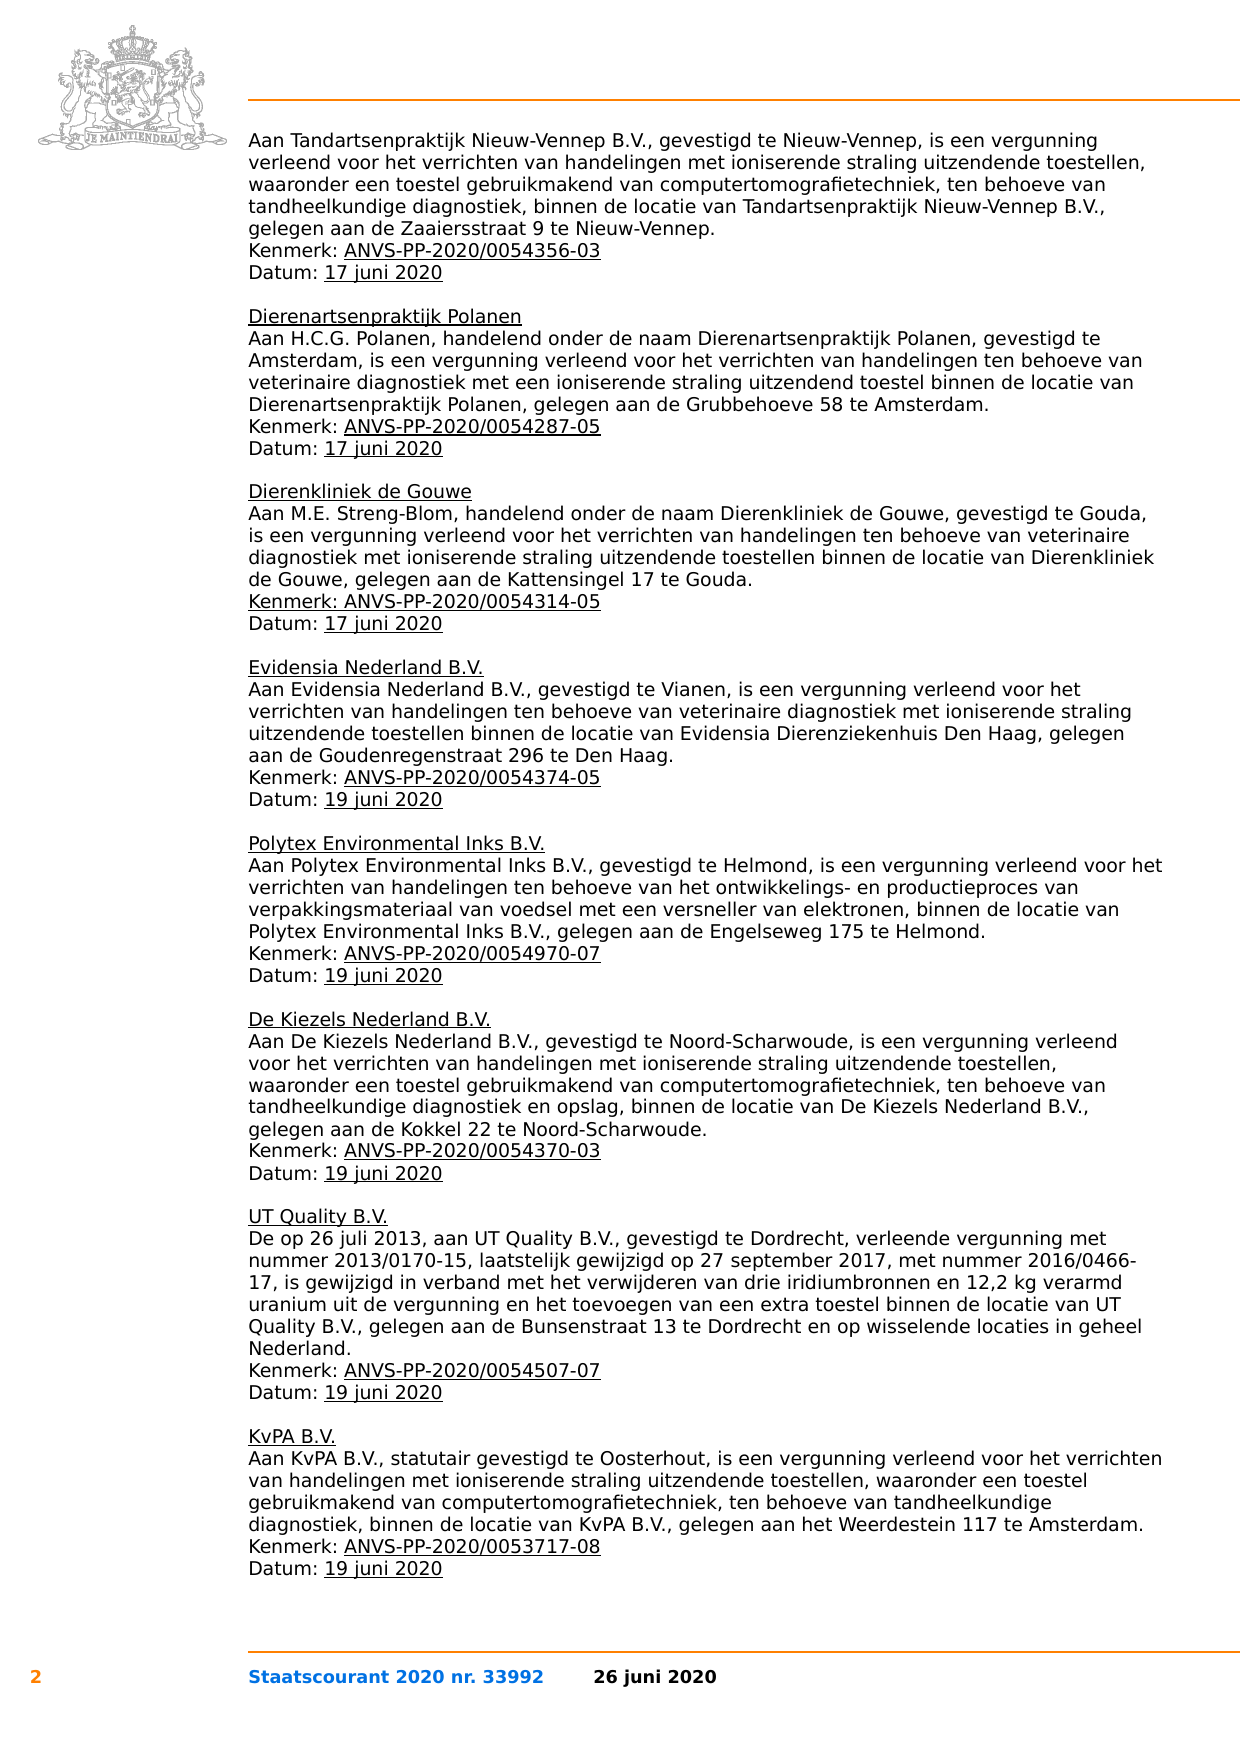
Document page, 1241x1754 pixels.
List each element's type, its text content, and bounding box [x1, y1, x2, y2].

text De Kiezels Nederland B.V. [248, 1008, 1163, 1031]
text Datum: 19 juni 2020 [248, 965, 1163, 987]
text Datum: 19 juni 2020 [248, 1382, 1163, 1404]
text Kenmerk: ANVS-PP-2020/0054356-03 [248, 240, 1163, 262]
text Aan KvPA B.V., statutair gevestigd te Oosterhout, is een vergunning verleend voor het verrichten van handelingen met ioniserende straling uitzendende toestellen, waaronder een toestel gebruikmakend van computertomografietechniek, ten behoeve van tandheelkundige diagnostiek, binnen de locatie van KvPA B.V., gelegen aan het Weerdestein 117 te Amsterdam. [248, 1448, 1163, 1536]
text Datum: 19 juni 2020 [248, 1162, 1163, 1184]
picture [38, 25, 227, 150]
text Aan M.E. Streng-Blom, handelend onder de naam Dierenkliniek de Gouwe, gevestigd te Gouda, is een vergunning verleend voor het verrichten van handelingen ten behoeve van veterinaire diagnostiek met ioniserende straling uitzendende toestellen binnen de locatie van Dierenkliniek de Gouwe, gelegen aan de Kattensingel 17 te Gouda. [248, 503, 1163, 591]
text Aan Tandartsenpraktijk Nieuw-Vennep B.V., gevestigd te Nieuw-Vennep, is een vergunning verleend voor het verrichten van handelingen met ioniserende straling uitzendende toestellen, waaronder een toestel gebruikmakend van computertomografietechniek, ten behoeve van tandheelkundige diagnostiek, binnen de locatie van Tandartsenpraktijk Nieuw-Vennep B.V., gelegen aan de Zaaiersstraat 9 te Nieuw-Vennep. [248, 130, 1163, 240]
text Kenmerk: ANVS-PP-2020/0054374-05 [248, 767, 1163, 789]
text Datum: 19 juni 2020 [248, 789, 1163, 811]
text Kenmerk: ANVS-PP-2020/0054314-05 [248, 591, 1163, 613]
text Datum: 17 juni 2020 [248, 613, 1163, 635]
text Kenmerk: ANVS-PP-2020/0054370-03 [248, 1140, 1163, 1162]
text Kenmerk: ANVS-PP-2020/0054970-07 [248, 943, 1163, 965]
text Aan De Kiezels Nederland B.V., gevestigd te Noord-Scharwoude, is een vergunning verleend voor het verrichten van handelingen met ioniserende straling uitzendende toestellen, waaronder een toestel gebruikmakend van computertomografietechniek, ten behoeve van tandheelkundige diagnostiek en opslag, binnen de locatie van De Kiezels Nederland B.V., gelegen aan de Kokkel 22 te Noord-Scharwoude. [248, 1031, 1163, 1140]
text Polytex Environmental Inks B.V. [248, 833, 1163, 855]
text KvPA B.V. [248, 1426, 1163, 1448]
text De op 26 juli 2013, aan UT Quality B.V., gevestigd te Dordrecht, verleende vergunning met nummer 2013/0170-15, laatstelijk gewijzigd op 27 september 2017, met nummer 2016/0466-17, is gewijzigd in verband met het verwijderen van drie iridiumbronnen en 12,2 kg verarmd uranium uit de vergunning en het toevoegen van een extra toestel binnen de locatie van UT Quality B.V., gelegen aan de Bunsenstraat 13 te Dordrecht en op wisselende locaties in geheel Nederland. [248, 1228, 1163, 1360]
text Datum: 17 juni 2020 [248, 437, 1163, 459]
text Kenmerk: ANVS-PP-2020/0054287-05 [248, 416, 1163, 437]
text UT Quality B.V. [248, 1206, 1163, 1228]
text Datum: 19 juni 2020 [248, 1558, 1163, 1580]
text Kenmerk: ANVS-PP-2020/0054507-07 [248, 1360, 1163, 1382]
text Aan H.C.G. Polanen, handelend onder de naam Dierenartsenpraktijk Polanen, gevestigd te Amsterdam, is een vergunning verleend voor het verrichten van handelingen ten behoeve van veterinaire diagnostiek met een ioniserende straling uitzendend toestel binnen de locatie van Dierenartsenpraktijk Polanen, gelegen aan de Grubbehoeve 58 te Amsterdam. [248, 328, 1163, 416]
text Kenmerk: ANVS-PP-2020/0053717-08 [248, 1536, 1163, 1558]
text Aan Polytex Environmental Inks B.V., gevestigd te Helmond, is een vergunning verleend voor het verrichten van handelingen ten behoeve van het ontwikkelings- en productieproces van verpakkingsmateriaal van voedsel met een versneller van elektronen, binnen de locatie van Polytex Environmental Inks B.V., gelegen aan de Engelseweg 175 te Helmond. [248, 855, 1163, 943]
text Dierenkliniek de Gouwe [248, 481, 1163, 503]
text Datum: 17 juni 2020 [248, 262, 1163, 284]
text Aan Evidensia Nederland B.V., gevestigd te Vianen, is een vergunning verleend voor het verrichten van handelingen ten behoeve van veterinaire diagnostiek met ioniserende straling uitzendende toestellen binnen de locatie van Evidensia Dierenziekenhuis Den Haag, gelegen aan de Goudenregenstraat 296 te Den Haag. [248, 679, 1163, 767]
text Dierenartsenpraktijk Polanen [248, 306, 1163, 328]
text Evidensia Nederland B.V. [248, 657, 1163, 679]
